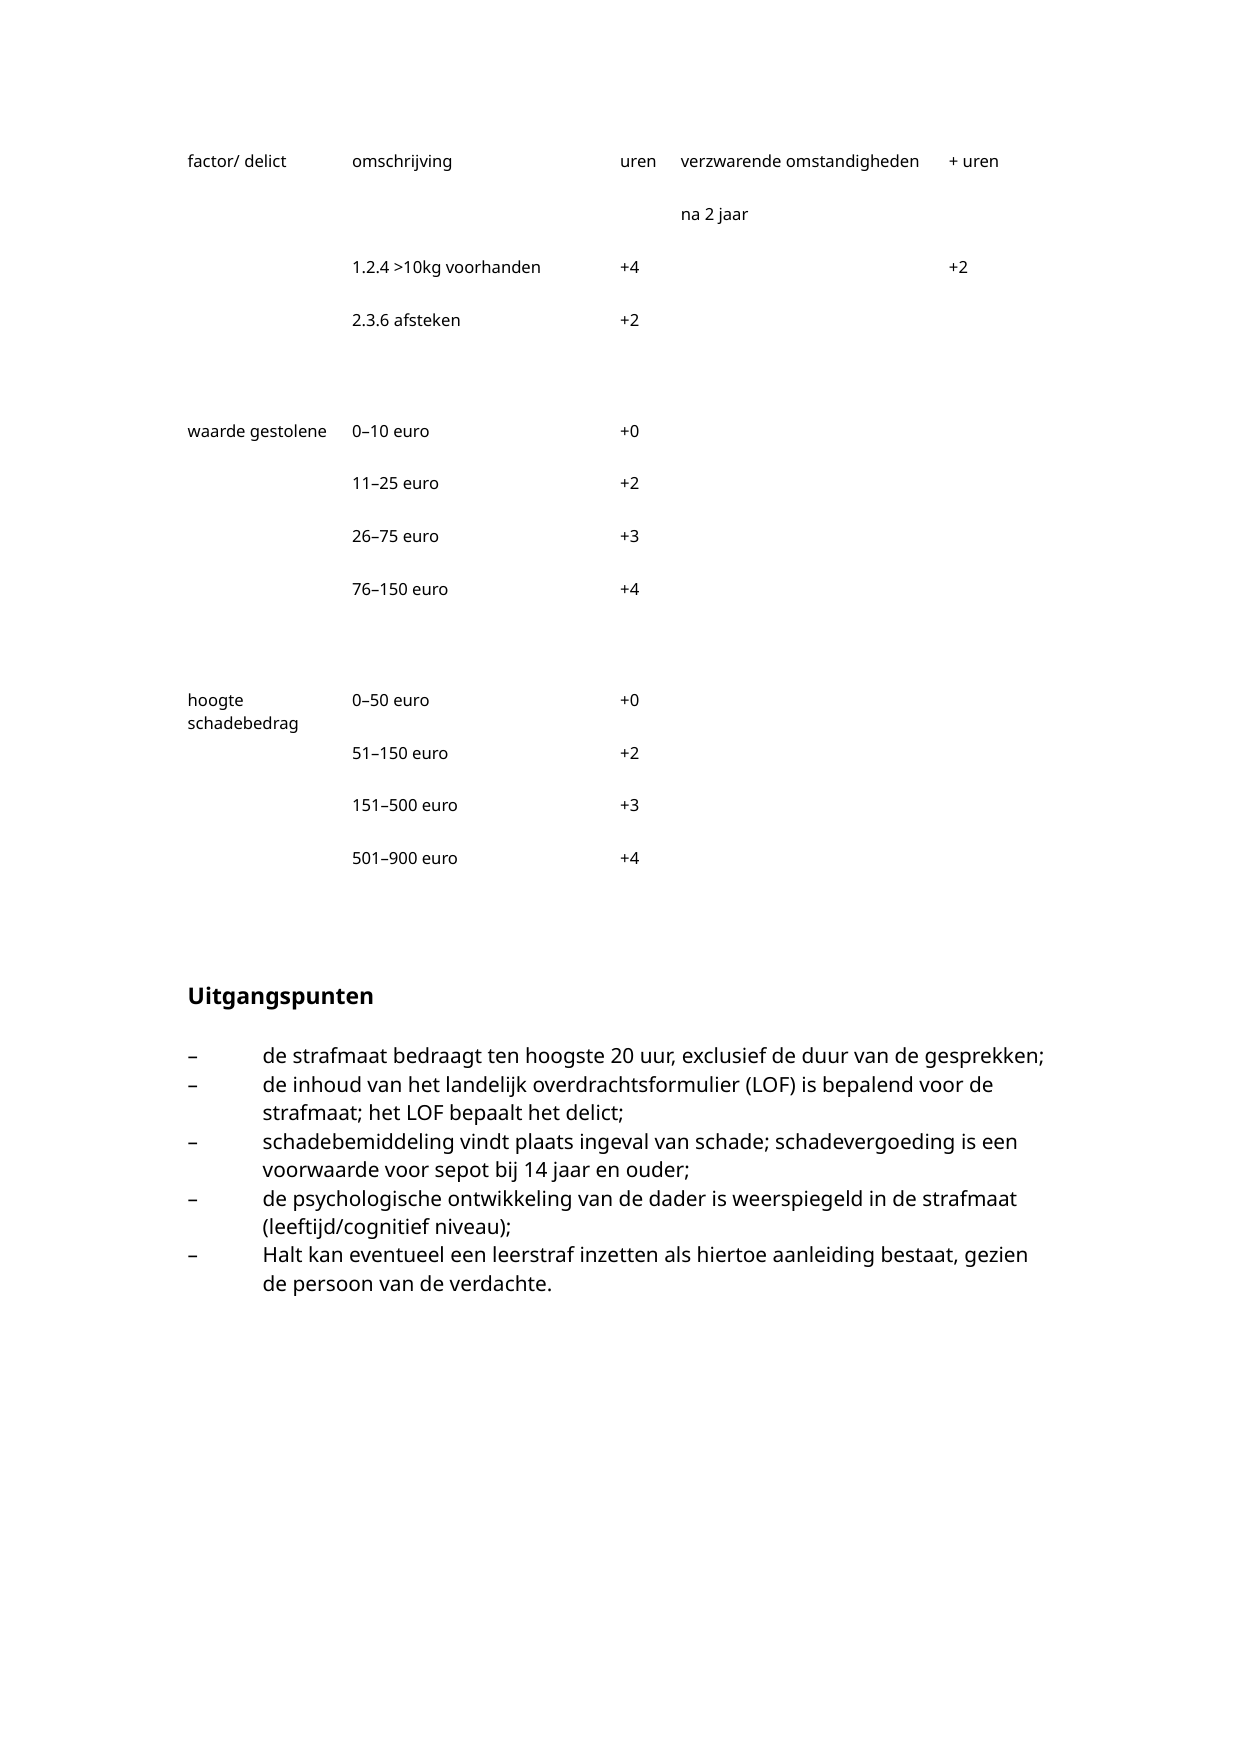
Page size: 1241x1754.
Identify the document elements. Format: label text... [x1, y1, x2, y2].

table_cell [949, 419, 1053, 630]
table_cell hoogte schadebedrag [188, 689, 352, 899]
table_cell +0 +2 +3 +4 [620, 419, 681, 630]
table_cell na 2 jaar [681, 203, 949, 361]
table_cell [188, 361, 352, 419]
list Halt kan eventueel een leerstraf inzetten als hiertoe aanleiding bestaat, gezien de persoon van de verdachte. [187, 1241, 1053, 1297]
table_cell [949, 689, 1053, 899]
table_cell +2 [949, 203, 1053, 361]
table_cell [352, 361, 620, 419]
table_header omschrijving [352, 150, 620, 203]
list de psychologische ontwikkeling van de dader is weerspiegeld in de strafmaat (leeftijd/cognitief niveau); [187, 1184, 1053, 1241]
subtitle Uitgangspunten [187, 980, 1053, 1012]
table_cell [681, 689, 949, 899]
list schadebemiddeling vindt plaats ingeval van schade; schadevergoeding is een voorwaarde voor sepot bij 14 jaar en ouder; [187, 1127, 1053, 1184]
table_cell 1.2.4 >10kg voorhanden 2.3.6 afsteken [352, 203, 620, 361]
table_cell 0–10 euro 11–25 euro 26–75 euro 76–150 euro [352, 419, 620, 630]
table_cell [188, 203, 352, 361]
table_cell [949, 630, 1053, 688]
table_cell [681, 419, 949, 630]
table_header + uren [949, 150, 1053, 203]
list de inhoud van het landelijk overdrachtsformulier (LOF) is bepalend voor de strafmaat; het LOF bepaalt het delict; [187, 1070, 1053, 1127]
table_cell +0 +2 +3 +4 [620, 689, 681, 899]
table_cell [620, 361, 681, 419]
table_cell [620, 630, 681, 688]
table_cell [681, 361, 949, 419]
table_cell [352, 630, 620, 688]
table_header verzwarende omstandigheden [681, 150, 949, 203]
table_cell 0–50 euro 51–150 euro 151–500 euro 501–900 euro [352, 689, 620, 899]
list de strafmaat bedraagt ten hoogste 20 uur, exclusief de duur van de gesprekken; [187, 1042, 1053, 1070]
table_cell [949, 361, 1053, 419]
table_cell +4 +2 [620, 203, 681, 361]
table_header factor/ delict [188, 150, 352, 203]
table_cell [681, 630, 949, 688]
table_cell waarde gestolene [188, 419, 352, 630]
table_cell [188, 630, 352, 688]
table_header uren [620, 150, 681, 203]
